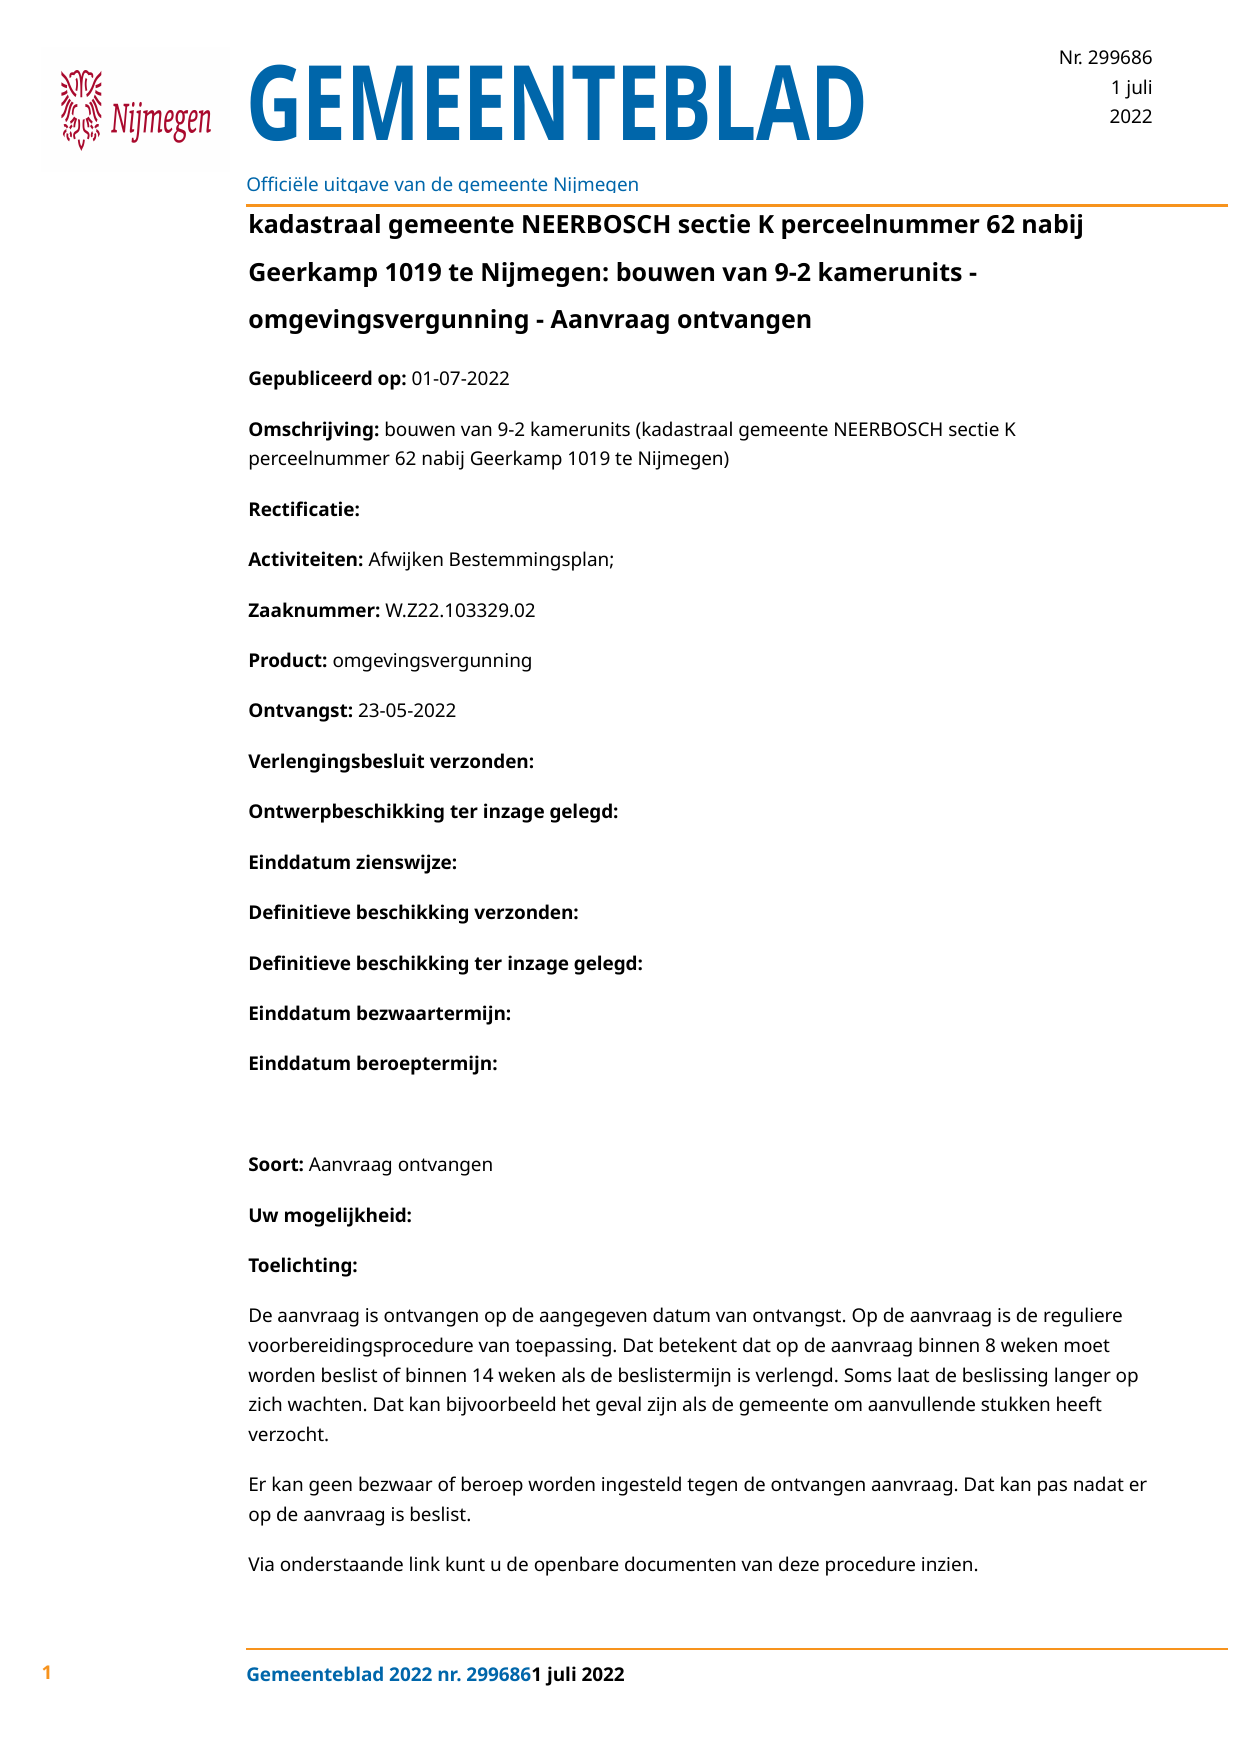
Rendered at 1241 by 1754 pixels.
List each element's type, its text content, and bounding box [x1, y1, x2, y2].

text kadastraal gemeente NEERBOSCH sectie K perceelnummer 62 nabij Geerkamp 1019 te Nijmegen: bouwen van 9-2 kamerunits - omgevingsvergunning - Aanvraag ontvangen [248, 207, 1152, 336]
text Verlengingsbesluit verzonden: [248, 748, 1152, 774]
text Ontvangst: 23-05-2022 [248, 698, 1152, 723]
text Einddatum bezwaartermijn: [248, 1000, 1152, 1026]
text Activiteiten: Afwijken Bestemmingsplan; [248, 546, 1152, 572]
text De aanvraag is ontvangen op de aangegeven datum van ontvangst. Op de aanvraag is de reguliere voorbereidingsprocedure van toepassing. Dat betekent dat op de aanvraag binnen 8 weken moet worden beslist of binnen 14 weken als de beslistermijn is verlengd. Soms laat de beslissing langer op zich wachten. Dat kan bijvoorbeeld het geval zijn als de gemeente om aanvullende stukken heeft verzocht. [248, 1303, 1152, 1447]
text Zaaknummer: W.Z22.103329.02 [248, 597, 1152, 622]
text Gepubliceerd op: 01-07-2022 [248, 366, 1152, 391]
text Einddatum zienswijze: [248, 849, 1152, 874]
text Rectificatie: [248, 496, 1152, 522]
text Via onderstaande link kunt u de openbare documenten van deze procedure inzien. [248, 1551, 1152, 1577]
text Product: omgevingsvergunning [248, 647, 1152, 673]
text Uw mogelijkheid: [248, 1202, 1152, 1227]
text Er kan geen bezwaar of beroep worden ingesteld tegen de ontvangen aanvraag. Dat kan pas nadat er op de aanvraag is beslist. [248, 1471, 1152, 1527]
text Toelichting: [248, 1252, 1152, 1278]
text Definitieve beschikking verzonden: [248, 899, 1152, 925]
text Einddatum beroeptermijn: [248, 1051, 1152, 1076]
text Omschrijving: bouwen van 9-2 kamerunits (kadastraal gemeente NEERBOSCH sectie K perceelnummer 62 nabij Geerkamp 1019 te Nijmegen) [248, 416, 1152, 471]
text Ontwerpbeschikking ter inzage gelegd: [248, 798, 1152, 824]
text Soort: Aanvraag ontvangen [248, 1151, 1152, 1177]
picture [41, 47, 231, 172]
text Definitieve beschikking ter inzage gelegd: [248, 950, 1152, 975]
